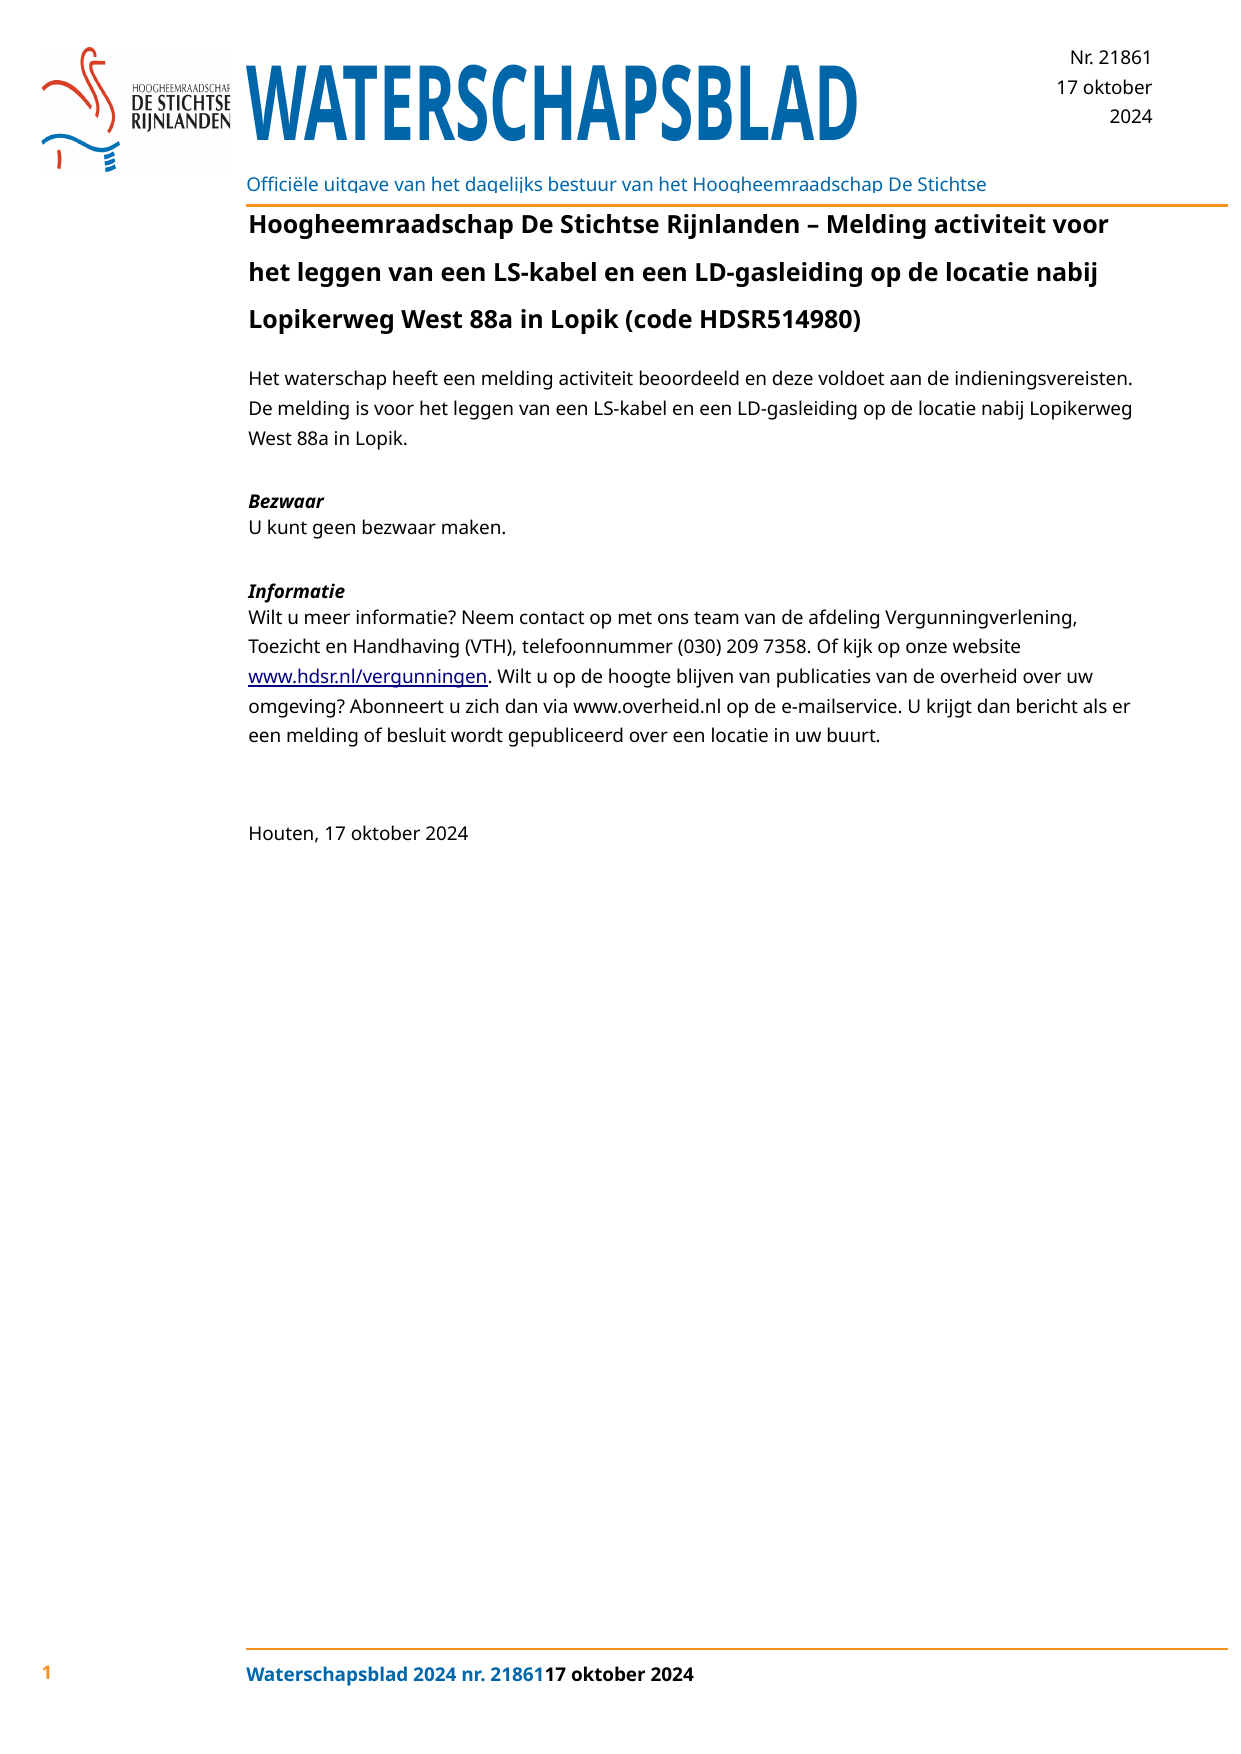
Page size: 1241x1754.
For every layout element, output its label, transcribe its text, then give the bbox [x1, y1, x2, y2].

text Informatie [248, 578, 1152, 604]
text Houten, 17 oktober 2024 [248, 821, 1152, 846]
text Het waterschap heeft een melding activiteit beoordeeld en deze voldoet aan de indieningsvereisten. De melding is voor het leggen van een LS-kabel en een LD-gasleiding op de locatie nabij Lopikerweg West 88a in Lopik. [248, 366, 1152, 450]
text U kunt geen bezwaar maken. [248, 514, 1152, 540]
text Bezwaar [248, 489, 1152, 514]
picture [41, 47, 231, 172]
text Wilt u meer informatie? Neem contact op met ons team van de afdeling Vergunningverlening, Toezicht en Handhaving (VTH), telefoonnummer (030) 209 7358. Of kijk op onze website www.hdsr.nl/vergunningen. Wilt u op de hoogte blijven van publicaties van de overheid over uw omgeving? Abonneert u zich dan via www.overheid.nl op de e-mailservice. U krijgt dan bericht als er een melding of besluit wordt gepubliceerd over een locatie in uw buurt. [248, 604, 1152, 748]
text Hoogheemraadschap De Stichtse Rijnlanden – Melding activiteit voor het leggen van een LS-kabel en een LD-gasleiding op de locatie nabij Lopikerweg West 88a in Lopik (code HDSR514980) [248, 207, 1152, 336]
